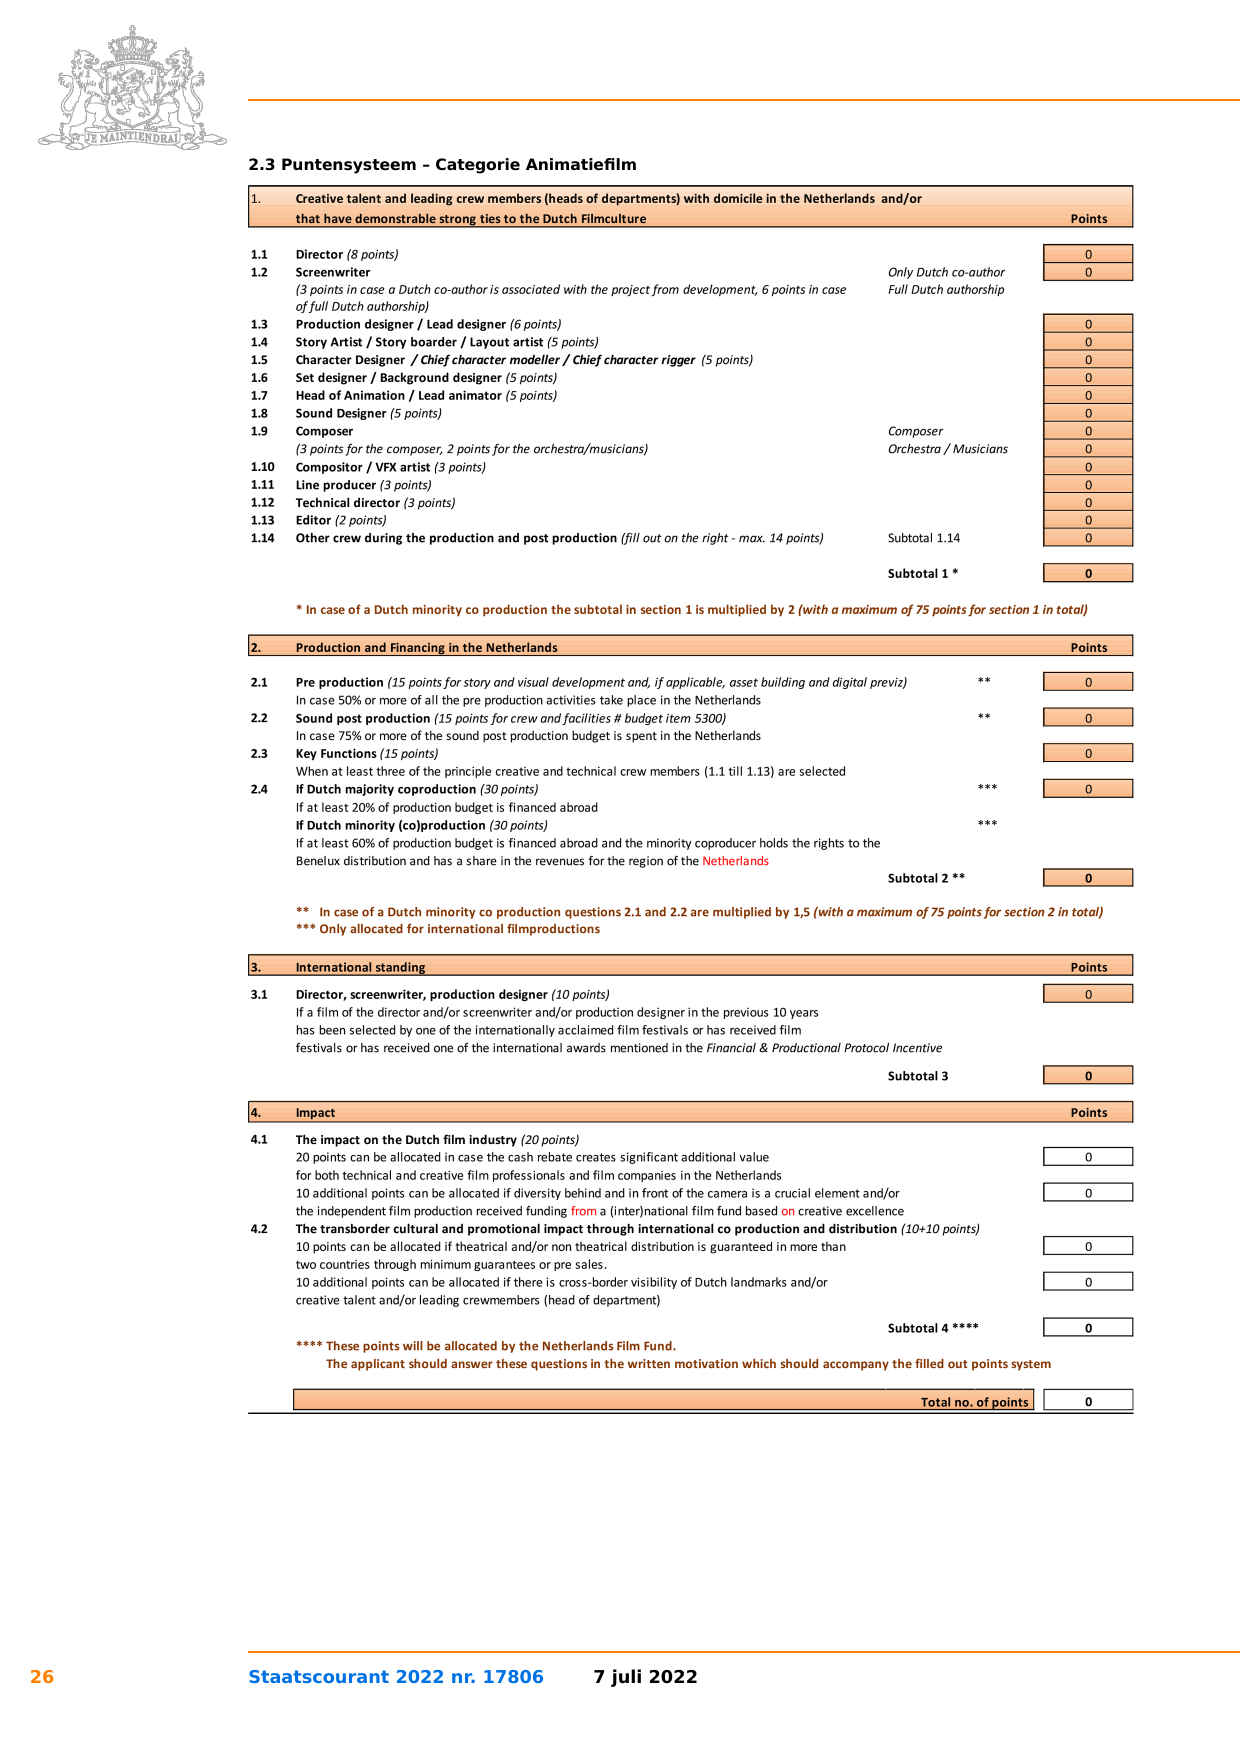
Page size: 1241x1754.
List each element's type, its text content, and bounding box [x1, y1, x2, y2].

text 2.3 Puntensysteem – Categorie Animatiefilm [248, 156, 1134, 174]
picture [38, 25, 227, 150]
picture [248, 185, 1134, 1414]
